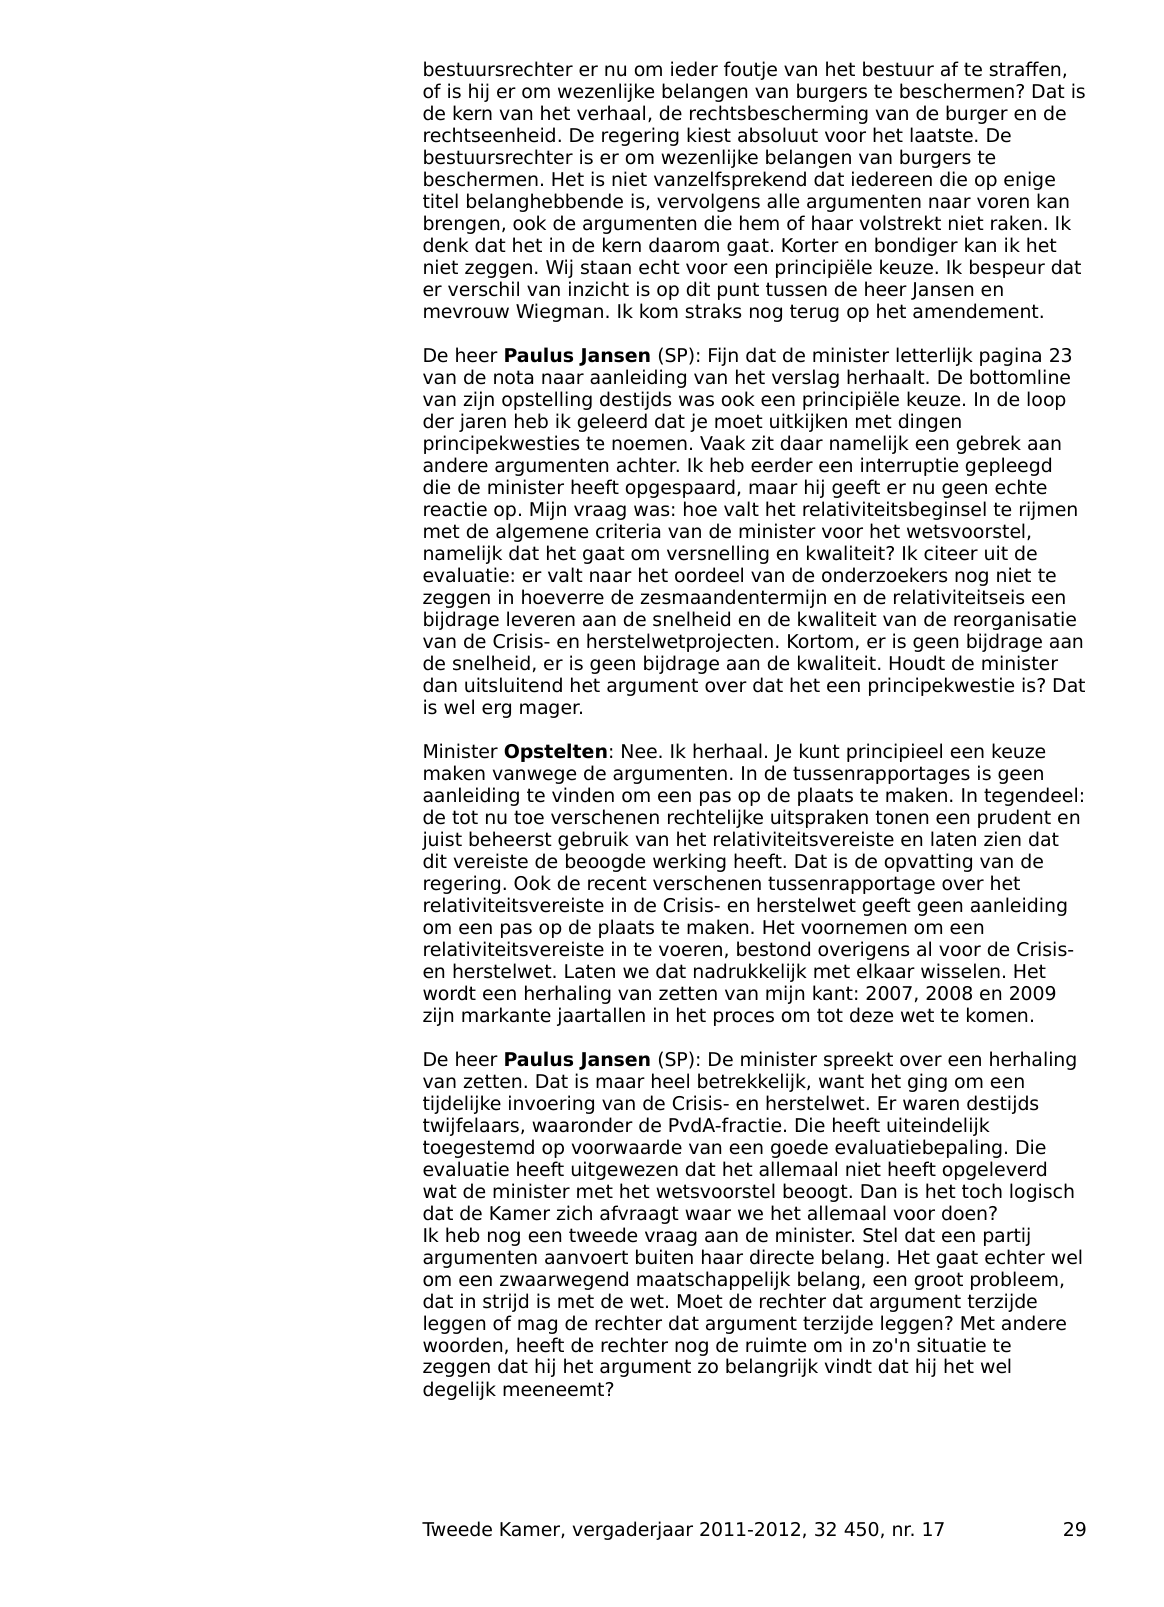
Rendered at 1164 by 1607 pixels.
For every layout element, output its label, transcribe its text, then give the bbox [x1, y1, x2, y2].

text Ik heb nog een tweede vraag aan de minister. Stel dat een partij argumenten aanvoert buiten haar directe belang. Het gaat echter wel om een zwaarwegend maatschappelijk belang, een groot probleem, dat in strijd is met de wet. Moet de rechter dat argument terzijde leggen of mag de rechter dat argument terzijde leggen? Met andere woorden, heeft de rechter nog de ruimte om in zo'n situatie te zeggen dat hij het argument zo belangrijk vindt dat hij het wel degelijk meeneemt? [422, 1224, 1087, 1400]
text De heer Paulus Jansen (SP): Fijn dat de minister letterlijk pagina 23 van de nota naar aanleiding van het verslag herhaalt. De bottomline van zijn opstelling destijds was ook een principiële keuze. In de loop der jaren heb ik geleerd dat je moet uitkijken met dingen principekwesties te noemen. Vaak zit daar namelijk een gebrek aan andere argumenten achter. Ik heb eerder een interruptie gepleegd die de minister heeft opgespaard, maar hij geeft er nu geen echte reactie op. Mijn vraag was: hoe valt het relativiteitsbeginsel te rijmen met de algemene criteria van de minister voor het wetsvoorstel, namelijk dat het gaat om versnelling en kwaliteit? Ik citeer uit de evaluatie: er valt naar het oordeel van de onderzoekers nog niet te zeggen in hoeverre de zesmaandentermijn en de relativiteitseis een bijdrage leveren aan de snelheid en de kwaliteit van de reorganisatie van de Crisis- en herstelwetprojecten. Kortom, er is geen bijdrage aan de snelheid, er is geen bijdrage aan de kwaliteit. Houdt de minister dan uitsluitend het argument over dat het een principekwestie is? Dat is wel erg mager. [422, 345, 1087, 719]
text bestuursrechter er nu om ieder foutje van het bestuur af te straffen, of is hij er om wezenlijke belangen van burgers te beschermen? Dat is de kern van het verhaal, de rechtsbescherming van de burger en de rechtseenheid. De regering kiest absoluut voor het laatste. De bestuursrechter is er om wezenlijke belangen van burgers te beschermen. Het is niet vanzelfsprekend dat iedereen die op enige titel belanghebbende is, vervolgens alle argumenten naar voren kan brengen, ook de argumenten die hem of haar volstrekt niet raken. Ik denk dat het in de kern daarom gaat. Korter en bondiger kan ik het niet zeggen. Wij staan echt voor een principiële keuze. Ik bespeur dat er verschil van inzicht is op dit punt tussen de heer Jansen en mevrouw Wiegman. Ik kom straks nog terug op het amendement. [422, 59, 1087, 323]
text Minister Opstelten: Nee. Ik herhaal. Je kunt principieel een keuze maken vanwege de argumenten. In de tussenrapportages is geen aanleiding te vinden om een pas op de plaats te maken. In tegendeel: de tot nu toe verschenen rechtelijke uitspraken tonen een prudent en juist beheerst gebruik van het relativiteitsvereiste en laten zien dat dit vereiste de beoogde werking heeft. Dat is de opvatting van de regering. Ook de recent verschenen tussenrapportage over het relativiteitsvereiste in de Crisis- en herstelwet geeft geen aanleiding om een pas op de plaats te maken. Het voornemen om een relativiteitsvereiste in te voeren, bestond overigens al voor de Crisis- en herstelwet. Laten we dat nadrukkelijk met elkaar wisselen. Het wordt een herhaling van zetten van mijn kant: 2007, 2008 en 2009 zijn markante jaartallen in het proces om tot deze wet te komen. [422, 741, 1087, 1027]
text De heer Paulus Jansen (SP): De minister spreekt over een herhaling van zetten. Dat is maar heel betrekkelijk, want het ging om een tijdelijke invoering van de Crisis- en herstelwet. Er waren destijds twijfelaars, waaronder de PvdA-fractie. Die heeft uiteindelijk toegestemd op voorwaarde van een goede evaluatiebepaling. Die evaluatie heeft uitgewezen dat het allemaal niet heeft opgeleverd wat de minister met het wetsvoorstel beoogt. Dan is het toch logisch dat de Kamer zich afvraagt waar we het allemaal voor doen? [422, 1049, 1087, 1224]
